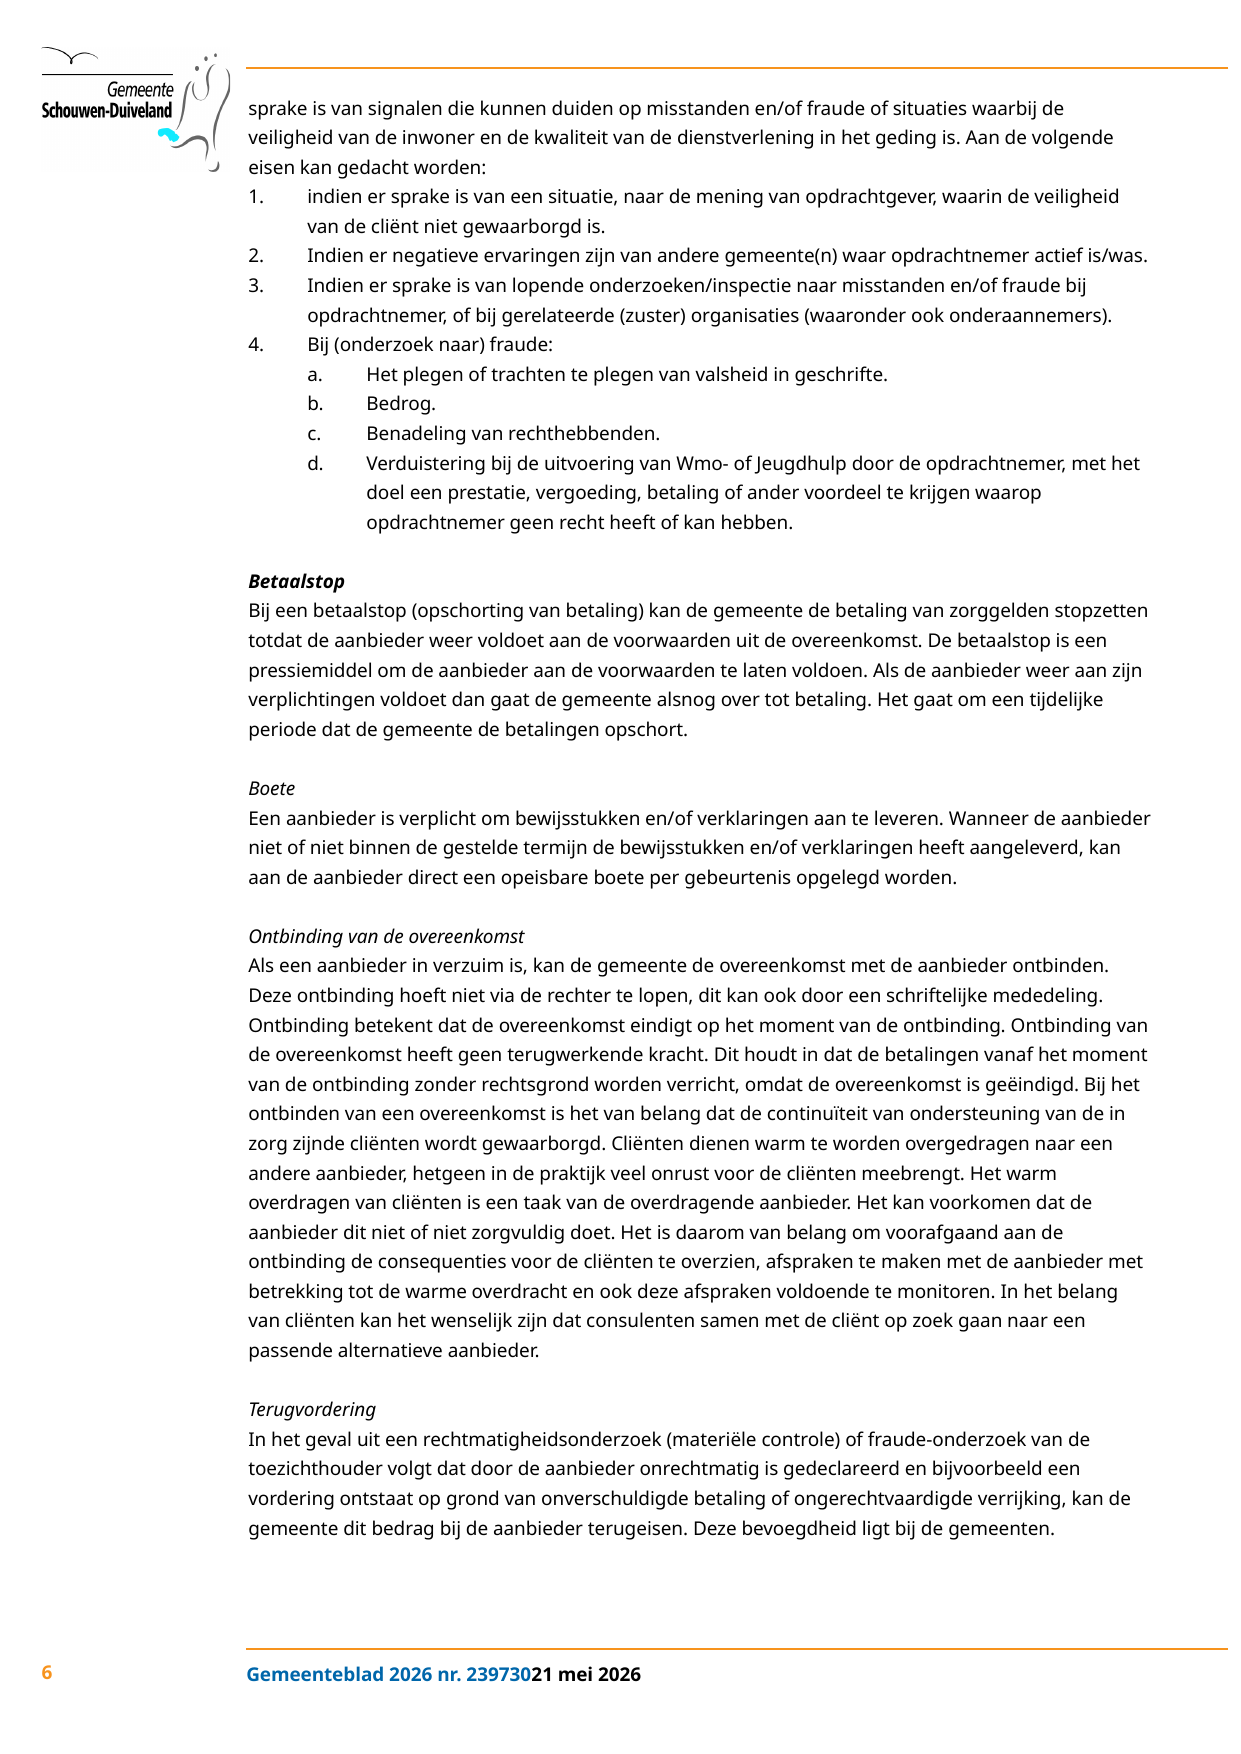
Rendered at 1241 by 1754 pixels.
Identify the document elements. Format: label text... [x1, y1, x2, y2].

text Bij een betaalstop (opschorting van betaling) kan de gemeente de betaling van zorggelden stopzetten totdat de aanbieder weer voldoet aan de voorwaarden uit de overeenkomst. De betaalstop is een pressiemiddel om de aanbieder aan de voorwaarden te laten voldoen. Als de aanbieder weer aan zijn verplichtingen voldoet dan gaat de gemeente alsnog over tot betaling. Het gaat om een tijdelijke periode dat de gemeente de betalingen opschort. [248, 598, 1152, 742]
text Een aanbieder is verplicht om bewijsstukken en/of verklaringen aan te leveren. Wanneer de aanbieder niet of niet binnen de gestelde termijn de bewijsstukken en/of verklaringen heeft aangeleverd, kan aan de aanbieder direct een opeisbare boete per gebeurtenis opgelegd worden. [248, 805, 1152, 890]
list indien er sprake is van een situatie, naar de mening van opdrachtgever, waarin de veiligheid van de cliënt niet gewaarborgd is. [248, 183, 1152, 239]
text Als een aanbieder in verzuim is, kan de gemeente de overeenkomst met de aanbieder ontbinden. Deze ontbinding hoeft niet via de rechter te lopen, dit kan ook door een schriftelijke mededeling. Ontbinding betekent dat de overeenkomst eindigt op het moment van de ontbinding. Ontbinding van de overeenkomst heeft geen terugwerkende kracht. Dit houdt in dat de betalingen vanaf het moment van de ontbinding zonder rechtsgrond worden verricht, omdat de overeenkomst is geëindigd. Bij het ontbinden van een overeenkomst is het van belang dat de continuïteit van ondersteuning van de in zorg zijnde cliënten wordt gewaarborgd. Cliënten dienen warm te worden overgedragen naar een andere aanbieder, hetgeen in de praktijk veel onrust voor de cliënten meebrengt. Het warm overdragen van cliënten is een taak van de overdragende aanbieder. Het kan voorkomen dat de aanbieder dit niet of niet zorgvuldig doet. Het is daarom van belang om voorafgaand aan de ontbinding de consequenties voor de cliënten te overzien, afspraken te maken met de aanbieder met betrekking tot de warme overdracht en ook deze afspraken voldoende te monitoren. In het belang van cliënten kan het wenselijk zijn dat consulenten samen met de cliënt op zoek gaan naar een passende alternatieve aanbieder. [248, 953, 1152, 1363]
text sprake is van signalen die kunnen duiden op misstanden en/of fraude of situaties waarbij de veiligheid van de inwoner en de kwaliteit van de dienstverlening in het geding is. Aan de volgende eisen kan gedacht worden: [248, 95, 1152, 180]
text Boete [248, 775, 1152, 801]
text Ontbinding van de overeenkomst [248, 923, 1152, 949]
picture [41, 47, 231, 172]
text Terugvordering [248, 1396, 1152, 1422]
text Betaalstop [248, 568, 1152, 594]
list Verduistering bij de uitvoering van Wmo- of Jeugdhulp door de opdrachtnemer, met het doel een prestatie, vergoeding, betaling of ander voordeel te krijgen waarop opdrachtnemer geen recht heeft of kan hebben. [307, 450, 1152, 535]
list Het plegen of trachten te plegen van valsheid in geschrifte. [307, 361, 1152, 387]
list Bedrog. [307, 391, 1152, 416]
list Benadeling van rechthebbenden. [307, 420, 1152, 446]
list Bij (onderzoek naar) fraude: [248, 331, 1152, 357]
list Indien er sprake is van lopende onderzoeken/inspectie naar misstanden en/of fraude bij opdrachtnemer, of bij gerelateerde (zuster) organisaties (waaronder ook onderaannemers). [248, 272, 1152, 328]
list Indien er negatieve ervaringen zijn van andere gemeente(n) waar opdrachtnemer actief is/was. [248, 243, 1152, 268]
text In het geval uit een rechtmatigheidsonderzoek (materiële controle) of fraude-onderzoek van de toezichthouder volgt dat door de aanbieder onrechtmatig is gedeclareerd en bijvoorbeeld een vordering ontstaat op grond van onverschuldigde betaling of ongerechtvaardigde verrijking, kan de gemeente dit bedrag bij de aanbieder terugeisen. Deze bevoegdheid ligt bij de gemeenten. [248, 1426, 1152, 1541]
